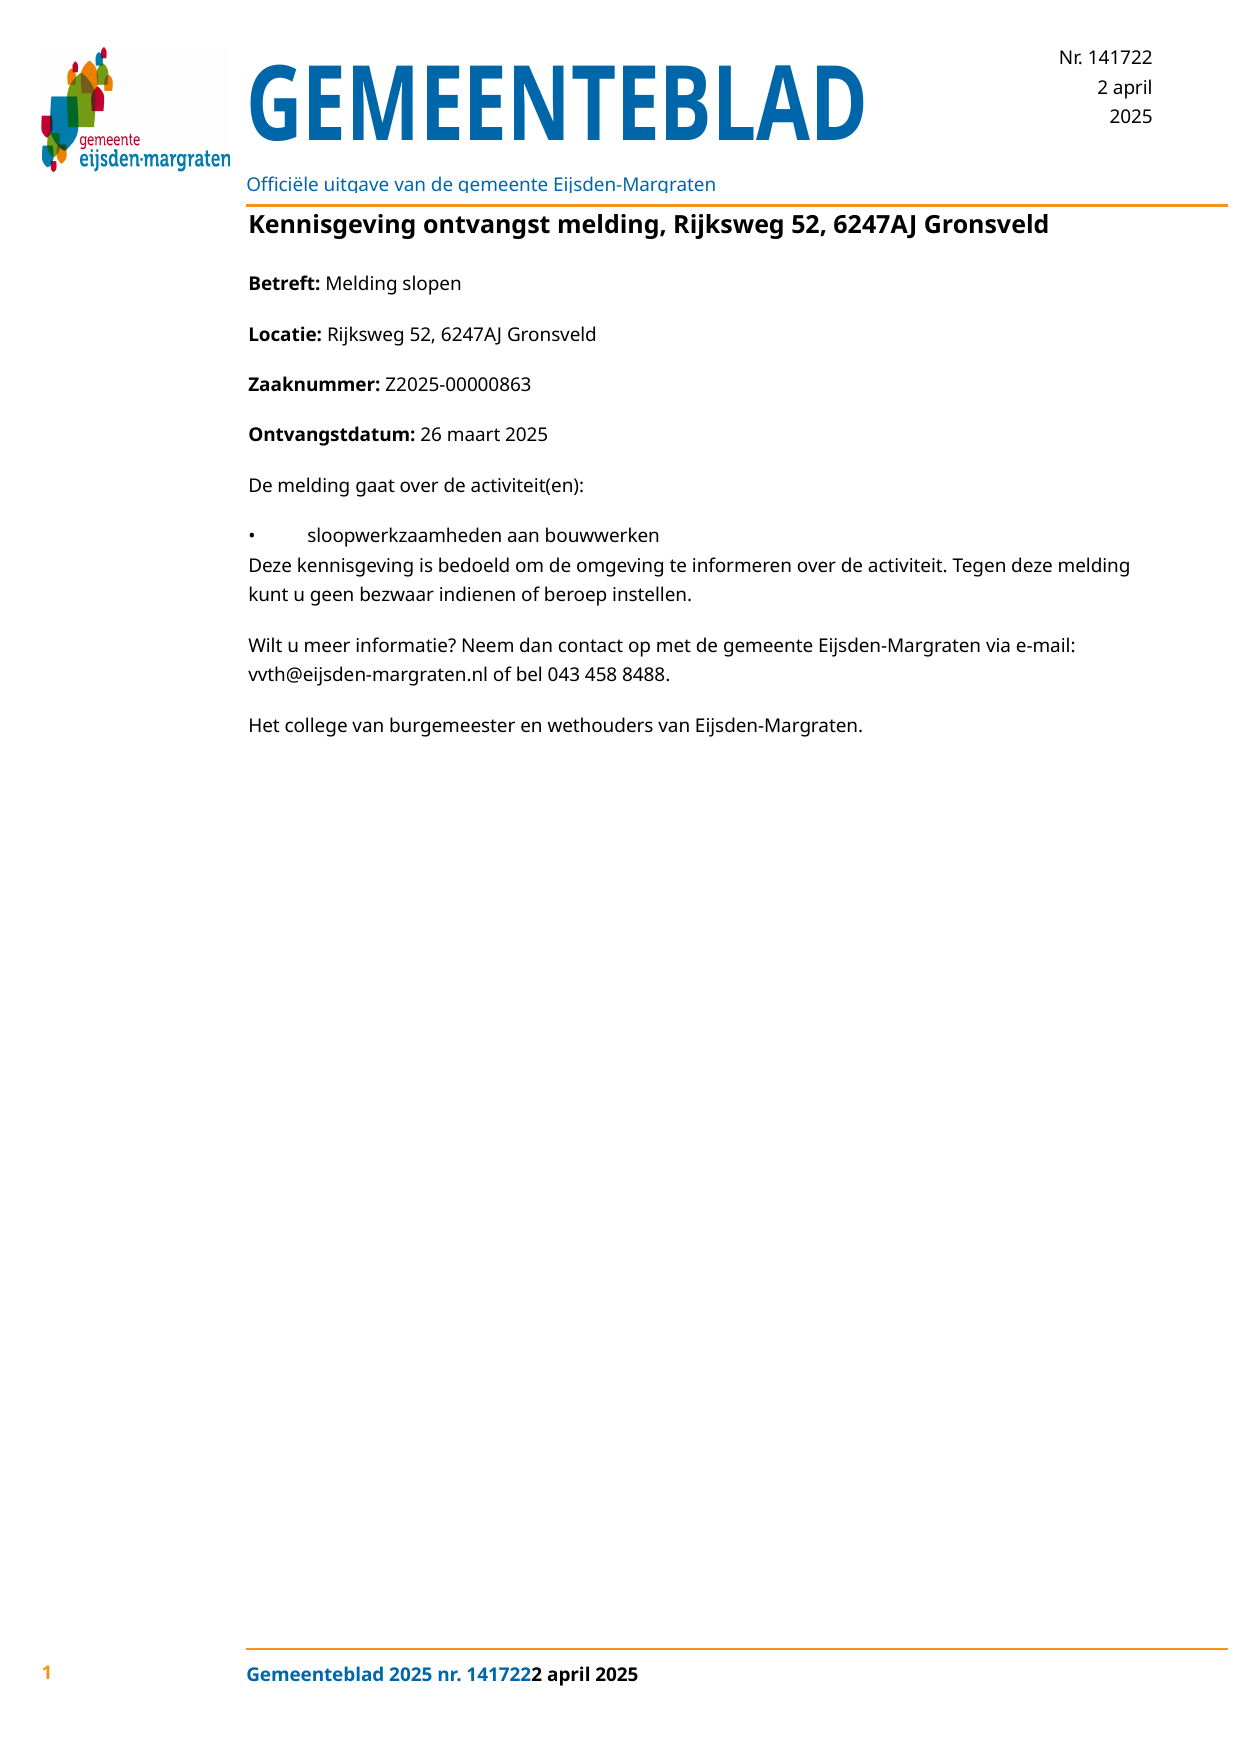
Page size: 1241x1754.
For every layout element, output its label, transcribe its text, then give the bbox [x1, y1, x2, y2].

text Betreft: Melding slopen [248, 270, 1152, 296]
picture [41, 47, 231, 172]
text Locatie: Rijksweg 52, 6247AJ Gronsveld [248, 321, 1152, 346]
list sloopwerkzaamheden aan bouwwerken [248, 522, 1152, 548]
text Wilt u meer informatie? Neem dan contact op met de gemeente Eijsden-Margraten via e-mail: vvth@eijsden-margraten.nl of bel 043 458 8488. [248, 632, 1152, 687]
text Ontvangstdatum: 26 maart 2025 [248, 422, 1152, 447]
text Deze kennisgeving is bedoeld om de omgeving te informeren over de activiteit. Tegen deze melding kunt u geen bezwaar indienen of beroep instellen. [248, 552, 1152, 607]
text Kennisgeving ontvangst melding, Rijksweg 52, 6247AJ Gronsveld [248, 207, 1152, 241]
text Zaaknummer: Z2025-00000863 [248, 371, 1152, 397]
text De melding gaat over de activiteit(en): [248, 472, 1152, 498]
text Het college van burgemeester en wethouders van Eijsden-Margraten. [248, 712, 1152, 738]
